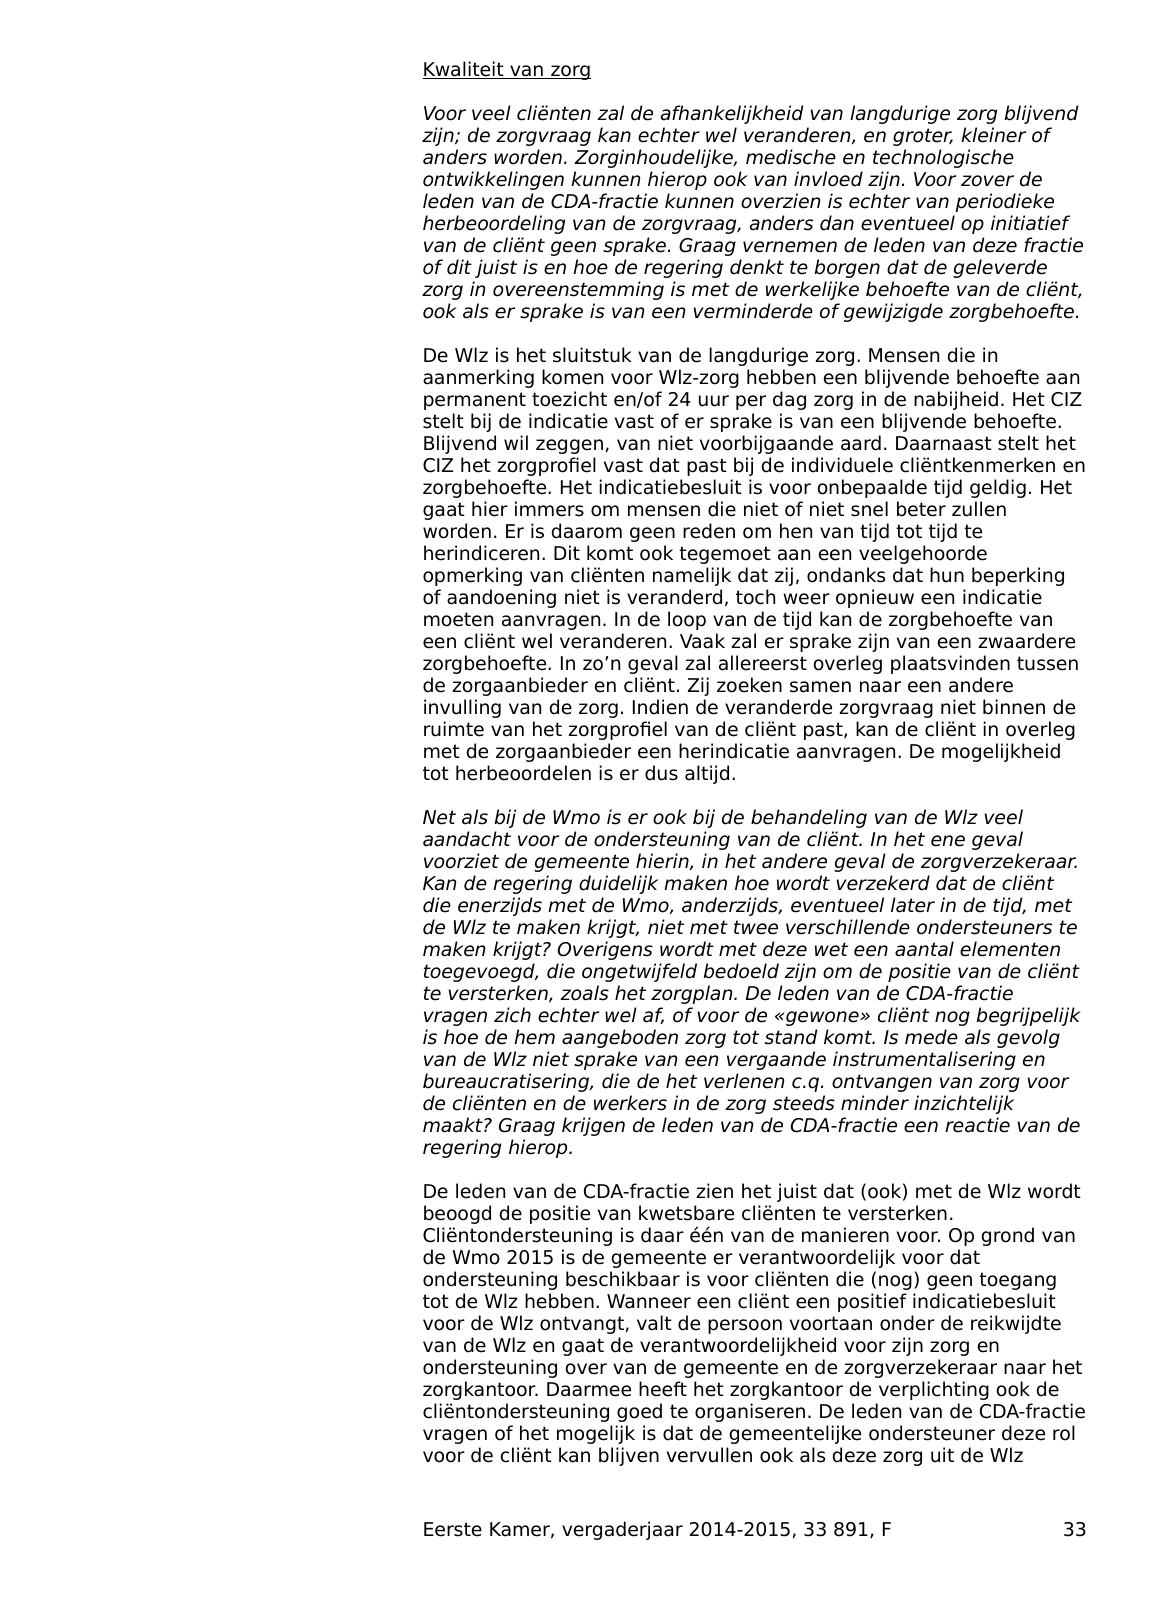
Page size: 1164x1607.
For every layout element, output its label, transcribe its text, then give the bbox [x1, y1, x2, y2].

subtitle Kwaliteit van zorg [422, 59, 1087, 81]
text De Wlz is het sluitstuk van de langdurige zorg. Mensen die in aanmerking komen voor Wlz-zorg hebben een blijvende behoefte aan permanent toezicht en/of 24 uur per dag zorg in de nabijheid. Het CIZ stelt bij de indicatie vast of er sprake is van een blijvende behoefte. Blijvend wil zeggen, van niet voorbijgaande aard. Daarnaast stelt het CIZ het zorgprofiel vast dat past bij de individuele cliëntkenmerken en zorgbehoefte. Het indicatiebesluit is voor onbepaalde tijd geldig. Het gaat hier immers om mensen die niet of niet snel beter zullen worden. Er is daarom geen reden om hen van tijd tot tijd te herindiceren. Dit komt ook tegemoet aan een veelgehoorde opmerking van cliënten namelijk dat zij, ondanks dat hun beperking of aandoening niet is veranderd, toch weer opnieuw een indicatie moeten aanvragen. In de loop van de tijd kan de zorgbehoefte van een cliënt wel veranderen. Vaak zal er sprake zijn van een zwaardere zorgbehoefte. In zo’n geval zal allereerst overleg plaatsvinden tussen de zorgaanbieder en cliënt. Zij zoeken samen naar een andere invulling van de zorg. Indien de veranderde zorgvraag niet binnen de ruimte van het zorgprofiel van de cliënt past, kan de cliënt in overleg met de zorgaanbieder een herindicatie aanvragen. De mogelijkheid tot herbeoordelen is er dus altijd. [422, 345, 1087, 785]
text Net als bij de Wmo is er ook bij de behandeling van de Wlz veel aandacht voor de ondersteuning van de cliënt. In het ene geval voorziet de gemeente hierin, in het andere geval de zorgverzekeraar. Kan de regering duidelijk maken hoe wordt verzekerd dat de cliënt die enerzijds met de Wmo, anderzijds, eventueel later in de tijd, met de Wlz te maken krijgt, niet met twee verschillende ondersteuners te maken krijgt? Overigens wordt met deze wet een aantal elementen toegevoegd, die ongetwijfeld bedoeld zijn om de positie van de cliënt te versterken, zoals het zorgplan. De leden van de CDA-fractie vragen zich echter wel af, of voor de «gewone» cliënt nog begrijpelijk is hoe de hem aangeboden zorg tot stand komt. Is mede als gevolg van de Wlz niet sprake van een vergaande instrumentalisering en bureaucratisering, die de het verlenen c.q. ontvangen van zorg voor de cliënten en de werkers in de zorg steeds minder inzichtelijk maakt? Graag krijgen de leden van de CDA-fractie een reactie van de regering hierop. [422, 807, 1087, 1159]
text De leden van de CDA-fractie zien het juist dat (ook) met de Wlz wordt beoogd de positie van kwetsbare cliënten te versterken. Cliëntondersteuning is daar één van de manieren voor. Op grond van de Wmo 2015 is de gemeente er verantwoordelijk voor dat ondersteuning beschikbaar is voor cliënten die (nog) geen toegang tot de Wlz hebben. Wanneer een cliënt een positief indicatiebesluit voor de Wlz ontvangt, valt de persoon voortaan onder de reikwijdte van de Wlz en gaat de verantwoordelijkheid voor zijn zorg en ondersteuning over van de gemeente en de zorgverzekeraar naar het zorgkantoor. Daarmee heeft het zorgkantoor de verplichting ook de cliëntondersteuning goed te organiseren. De leden van de CDA-fractie vragen of het mogelijk is dat de gemeentelijke ondersteuner deze rol voor de cliënt kan blijven vervullen ook als deze zorg uit de Wlz [422, 1181, 1087, 1467]
text Voor veel cliënten zal de afhankelijkheid van langdurige zorg blijvend zijn; de zorgvraag kan echter wel veranderen, en groter, kleiner of anders worden. Zorginhoudelijke, medische en technologische ontwikkelingen kunnen hierop ook van invloed zijn. Voor zover de leden van de CDA-fractie kunnen overzien is echter van periodieke herbeoordeling van de zorgvraag, anders dan eventueel op initiatief van de cliënt geen sprake. Graag vernemen de leden van deze fractie of dit juist is en hoe de regering denkt te borgen dat de geleverde zorg in overeenstemming is met de werkelijke behoefte van de cliënt, ook als er sprake is van een verminderde of gewijzigde zorgbehoefte. [422, 103, 1087, 323]
